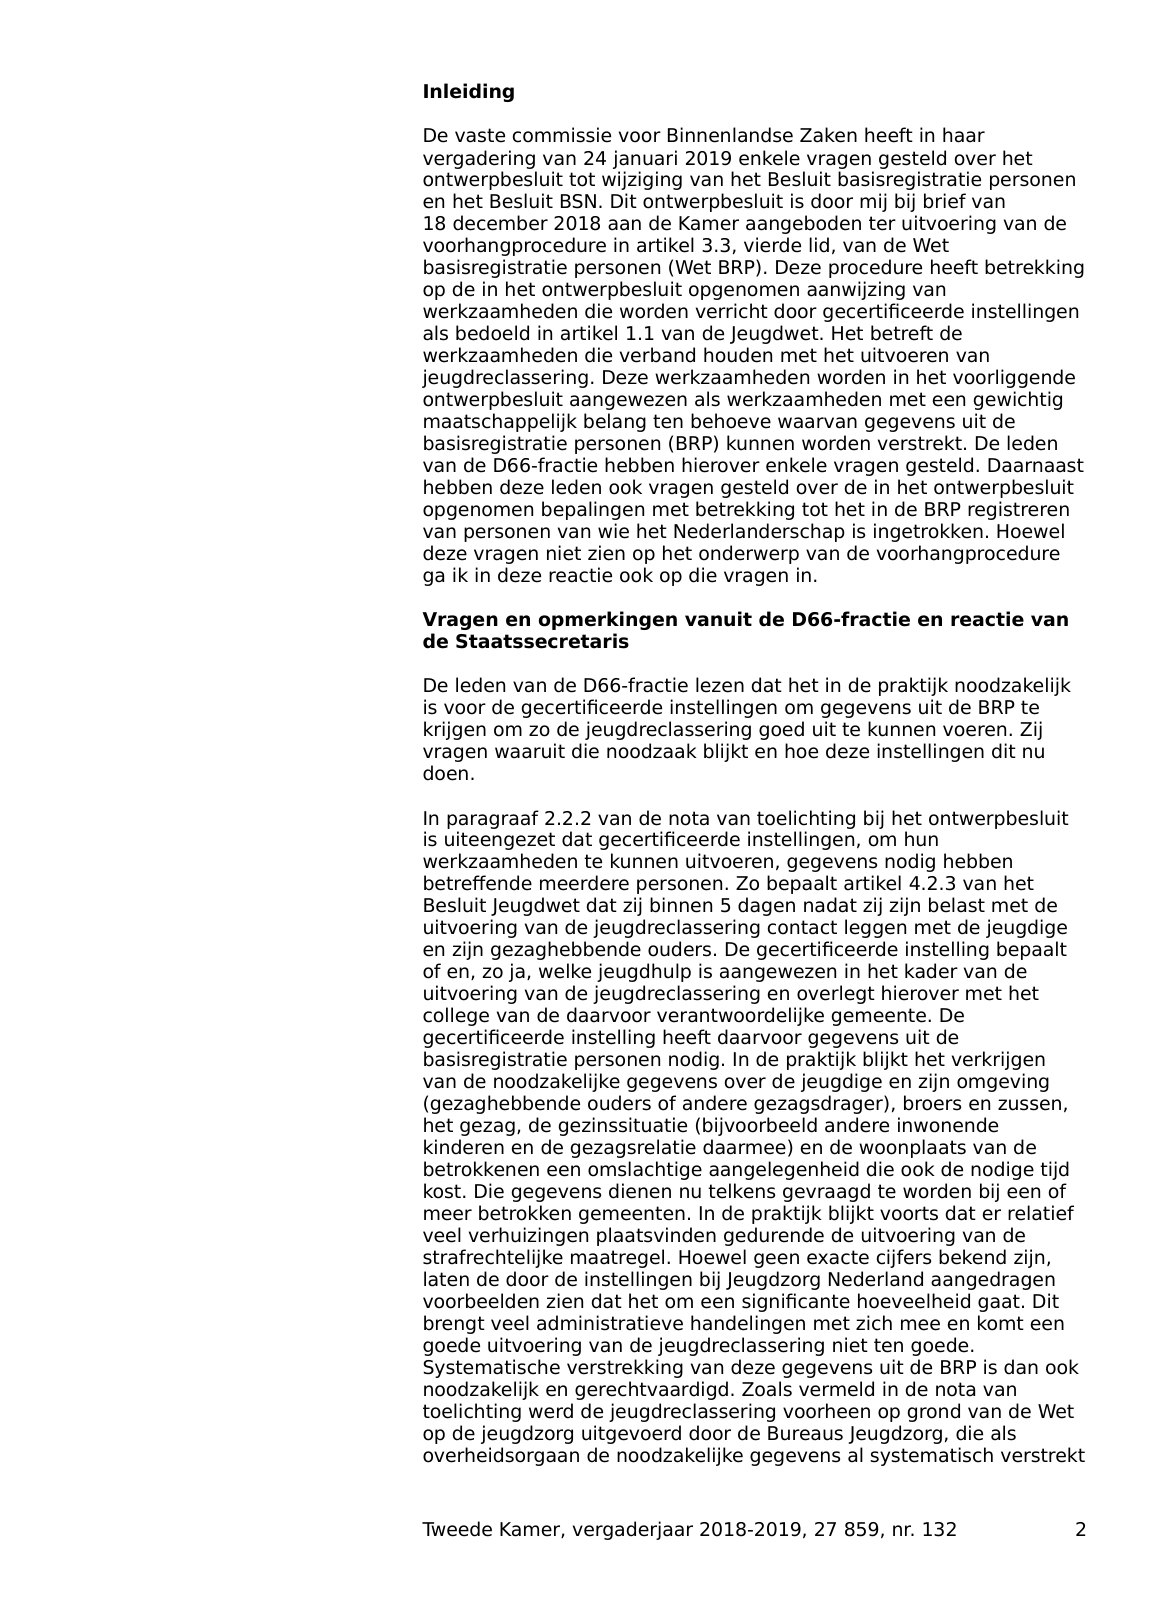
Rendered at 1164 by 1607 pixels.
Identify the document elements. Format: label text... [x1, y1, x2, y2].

subtitle Vragen en opmerkingen vanuit de D66-fractie en reactie van de Staatssecretaris [422, 609, 1087, 653]
subtitle Inleiding [422, 81, 1087, 103]
text In paragraaf 2.2.2 van de nota van toelichting bij het ontwerpbesluit is uiteengezet dat gecertificeerde instellingen, om hun werkzaamheden te kunnen uitvoeren, gegevens nodig hebben betreffende meerdere personen. Zo bepaalt artikel 4.2.3 van het Besluit Jeugdwet dat zij binnen 5 dagen nadat zij zijn belast met de uitvoering van de jeugdreclassering contact leggen met de jeugdige en zijn gezaghebbende ouders. De gecertificeerde instelling bepaalt of en, zo ja, welke jeugdhulp is aangewezen in het kader van de uitvoering van de jeugdreclassering en overlegt hierover met het college van de daarvoor verantwoordelijke gemeente. De gecertificeerde instelling heeft daarvoor gegevens uit de basisregistratie personen nodig. In de praktijk blijkt het verkrijgen van de noodzakelijke gegevens over de jeugdige en zijn omgeving (gezaghebbende ouders of andere gezagsdrager), broers en zussen, het gezag, de gezinssituatie (bijvoorbeeld andere inwonende kinderen en de gezagsrelatie daarmee) en de woonplaats van de betrokkenen een omslachtige aangelegenheid die ook de nodige tijd kost. Die gegevens dienen nu telkens gevraagd te worden bij een of meer betrokken gemeenten. In de praktijk blijkt voorts dat er relatief veel verhuizingen plaatsvinden gedurende de uitvoering van de strafrechtelijke maatregel. Hoewel geen exacte cijfers bekend zijn, laten de door de instellingen bij Jeugdzorg Nederland aangedragen voorbeelden zien dat het om een significante hoeveelheid gaat. Dit brengt veel administratieve handelingen met zich mee en komt een goede uitvoering van de jeugdreclassering niet ten goede. Systematische verstrekking van deze gegevens uit de BRP is dan ook noodzakelijk en gerechtvaardigd. Zoals vermeld in de nota van toelichting werd de jeugdreclassering voorheen op grond van de Wet op de jeugdzorg uitgevoerd door de Bureaus Jeugdzorg, die als overheidsorgaan de noodzakelijke gegevens al systematisch verstrekt [422, 807, 1087, 1467]
text De leden van de D66-fractie lezen dat het in de praktijk noodzakelijk is voor de gecertificeerde instellingen om gegevens uit de BRP te krijgen om zo de jeugdreclassering goed uit te kunnen voeren. Zij vragen waaruit die noodzaak blijkt en hoe deze instellingen dit nu doen. [422, 675, 1087, 785]
text De vaste commissie voor Binnenlandse Zaken heeft in haar vergadering van 24 januari 2019 enkele vragen gesteld over het ontwerpbesluit tot wijziging van het Besluit basisregistratie personen en het Besluit BSN. Dit ontwerpbesluit is door mij bij brief van 18 december 2018 aan de Kamer aangeboden ter uitvoering van de voorhangprocedure in artikel 3.3, vierde lid, van de Wet basisregistratie personen (Wet BRP). Deze procedure heeft betrekking op de in het ontwerpbesluit opgenomen aanwijzing van werkzaamheden die worden verricht door gecertificeerde instellingen als bedoeld in artikel 1.1 van de Jeugdwet. Het betreft de werkzaamheden die verband houden met het uitvoeren van jeugdreclassering. Deze werkzaamheden worden in het voorliggende ontwerpbesluit aangewezen als werkzaamheden met een gewichtig maatschappelijk belang ten behoeve waarvan gegevens uit de basisregistratie personen (BRP) kunnen worden verstrekt. De leden van de D66-fractie hebben hierover enkele vragen gesteld. Daarnaast hebben deze leden ook vragen gesteld over de in het ontwerpbesluit opgenomen bepalingen met betrekking tot het in de BRP registreren van personen van wie het Nederlanderschap is ingetrokken. Hoewel deze vragen niet zien op het onderwerp van de voorhangprocedure ga ik in deze reactie ook op die vragen in. [422, 125, 1087, 587]
